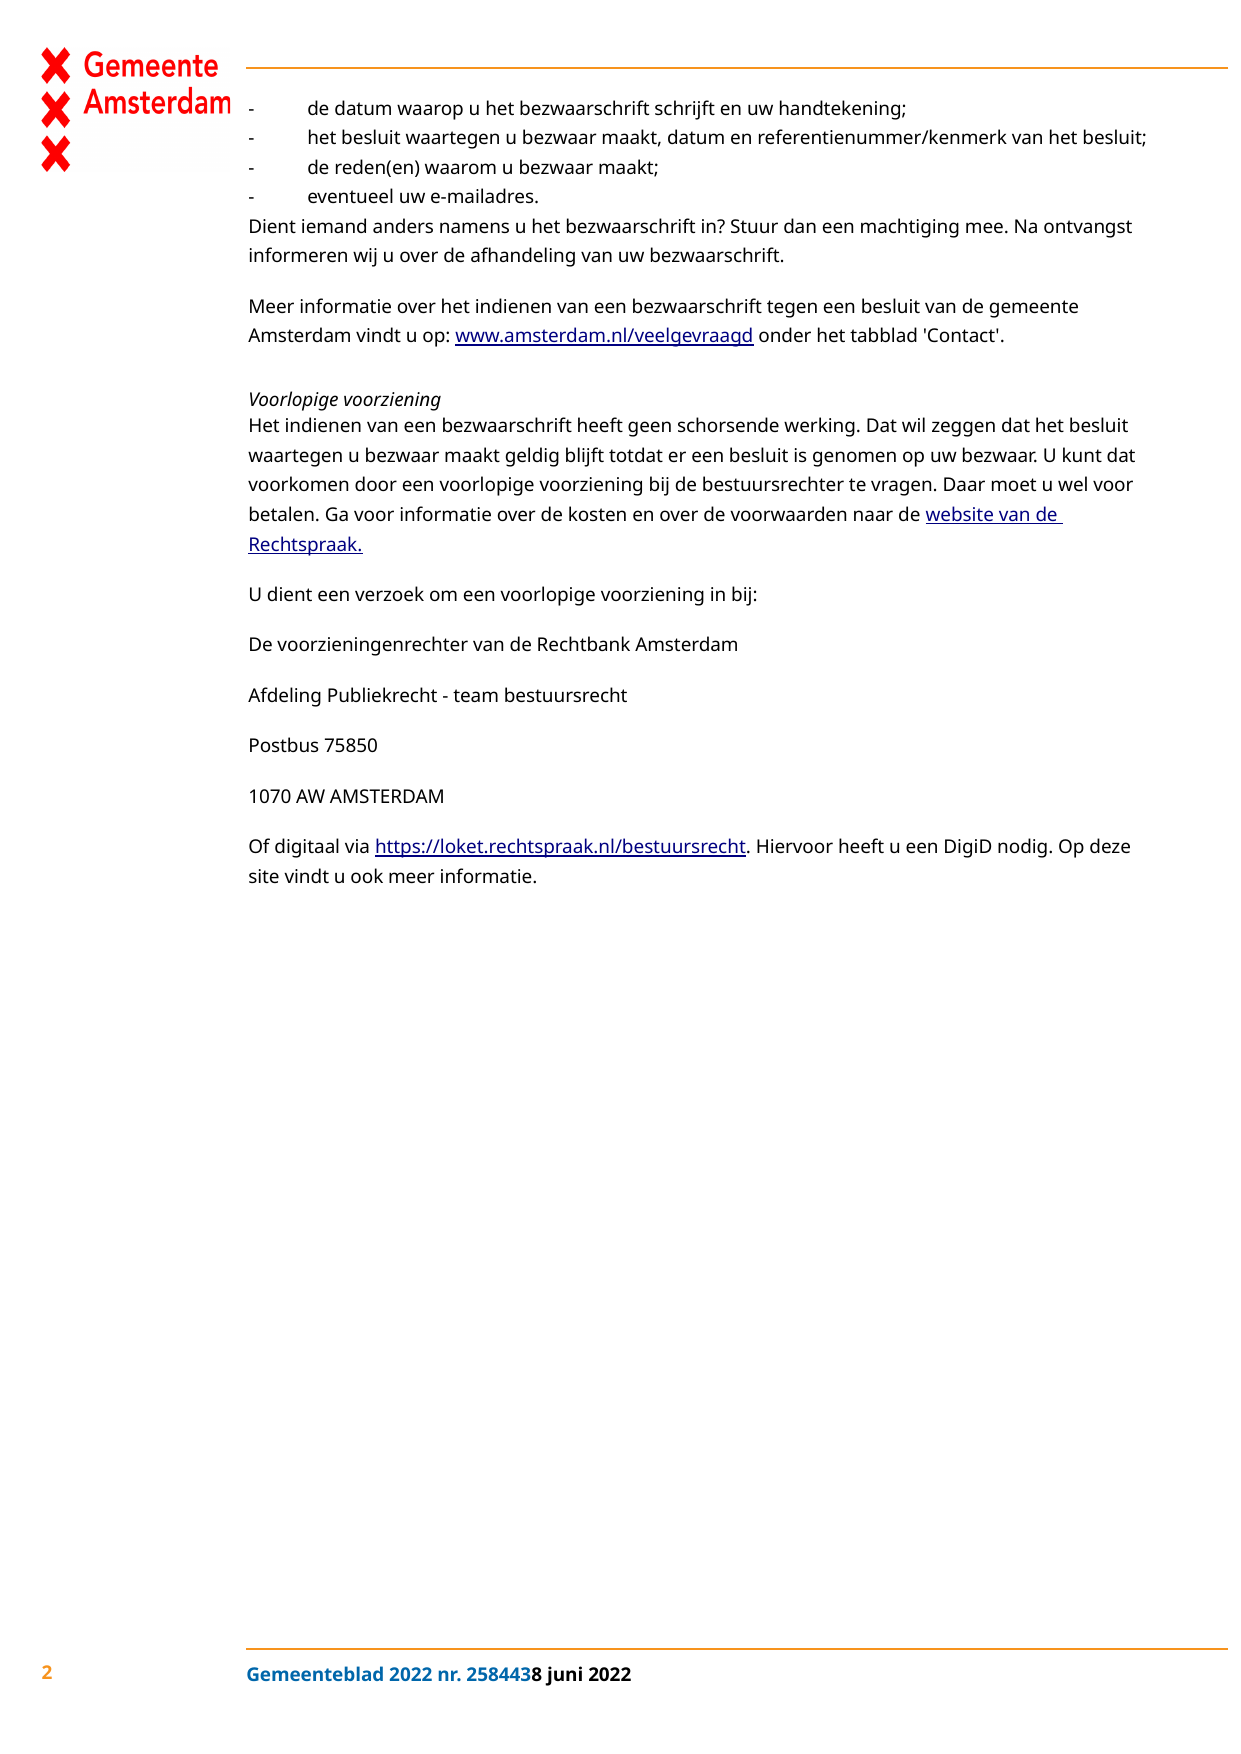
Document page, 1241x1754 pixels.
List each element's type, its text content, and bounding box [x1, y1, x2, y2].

text Of digitaal via https://loket.rechtspraak.nl/bestuursrecht. Hiervoor heeft u een DigiD nodig. Op deze site vindt u ook meer informatie. [248, 833, 1152, 888]
text Postbus 75850 [248, 732, 1152, 758]
text Het indienen van een bezwaarschrift heeft geen schorsende werking. Dat wil zeggen dat het besluit waartegen u bezwaar maakt geldig blijft totdat er een besluit is genomen op uw bezwaar. U kunt dat voorkomen door een voorlopige voorziening bij de bestuursrechter te vragen. Daar moet u wel voor betalen. Ga voor informatie over de kosten en over de voorwaarden naar de website van de Rechtspraak. [248, 412, 1152, 556]
text De voorzieningenrechter van de Rechtbank Amsterdam [248, 632, 1152, 657]
list het besluit waartegen u bezwaar maakt, datum en referentienummer/kenmerk van het besluit; [248, 124, 1152, 150]
text 1070 AW AMSTERDAM [248, 783, 1152, 808]
text Voorlopige voorziening [248, 387, 1152, 412]
picture [41, 47, 231, 172]
list de reden(en) waarom u bezwaar maakt; [248, 154, 1152, 180]
text U dient een verzoek om een voorlopige voorziening in bij: [248, 581, 1152, 607]
text Meer informatie over het indienen van een bezwaarschrift tegen een besluit van de gemeente Amsterdam vindt u op: www.amsterdam.nl/veelgevraagd onder het tabblad 'Contact'. [248, 293, 1152, 348]
text Afdeling Publiekrecht - team bestuursrecht [248, 682, 1152, 708]
text Dient iemand anders namens u het bezwaarschrift in? Stuur dan een machtiging mee. Na ontvangst informeren wij u over de afhandeling van uw bezwaarschrift. [248, 213, 1152, 268]
list eventueel uw e-mailadres. [248, 183, 1152, 209]
list de datum waarop u het bezwaarschrift schrijft en uw handtekening; [248, 95, 1152, 121]
